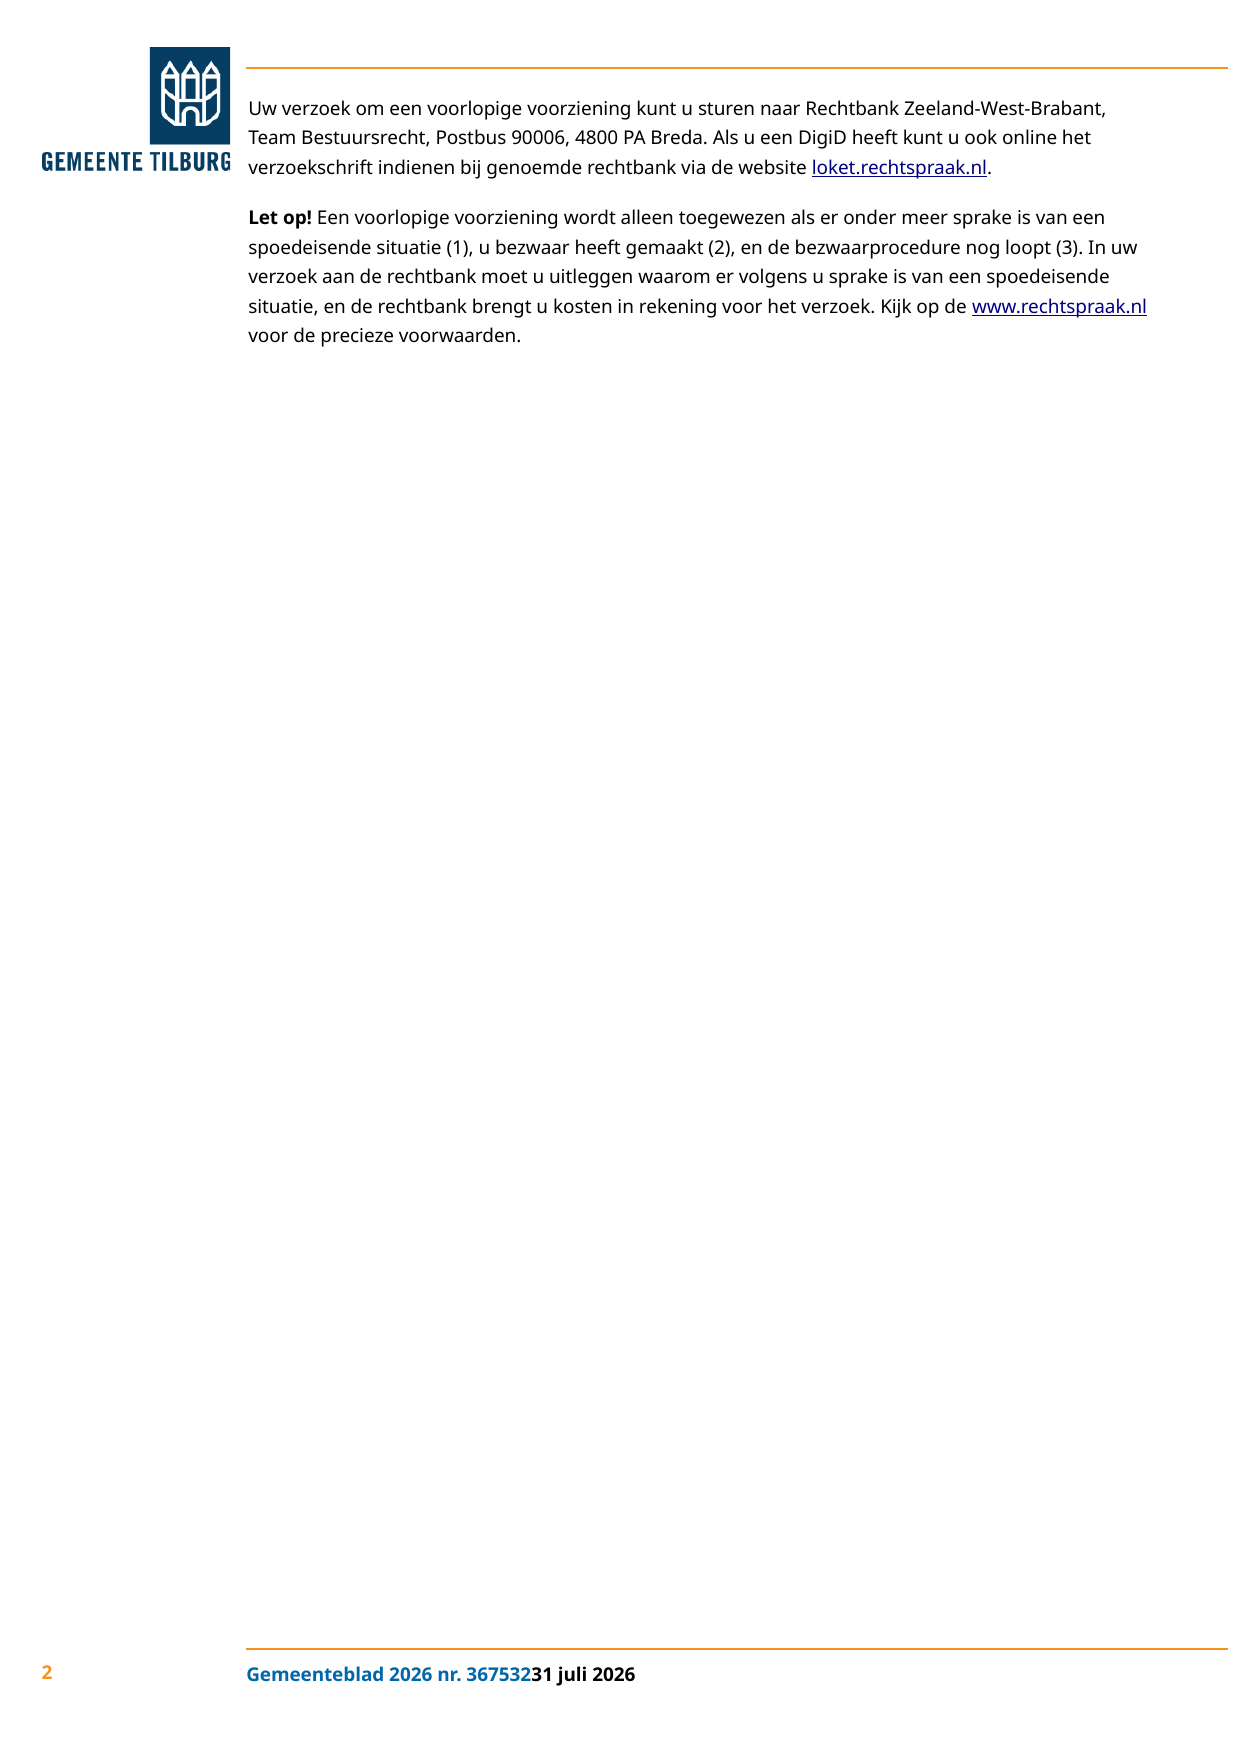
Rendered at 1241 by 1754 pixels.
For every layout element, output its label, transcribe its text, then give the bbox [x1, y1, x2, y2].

text Uw verzoek om een voorlopige voorziening kunt u sturen naar Rechtbank Zeeland-West-Brabant, Team Bestuursrecht, Postbus 90006, 4800 PA Breda. Als u een DigiD heeft kunt u ook online het verzoekschrift indienen bij genoemde rechtbank via de website loket.rechtspraak.nl. [248, 95, 1152, 180]
picture [41, 47, 231, 172]
text Let op! Een voorlopige voorziening wordt alleen toegewezen als er onder meer sprake is van een spoedeisende situatie (1), u bezwaar heeft gemaakt (2), en de bezwaarprocedure nog loopt (3). In uw verzoek aan de rechtbank moet u uitleggen waarom er volgens u sprake is van een spoedeisende situatie, en de rechtbank brengt u kosten in rekening voor het verzoek. Kijk op de www.rechtspraak.nl voor de precieze voorwaarden. [248, 204, 1152, 348]
